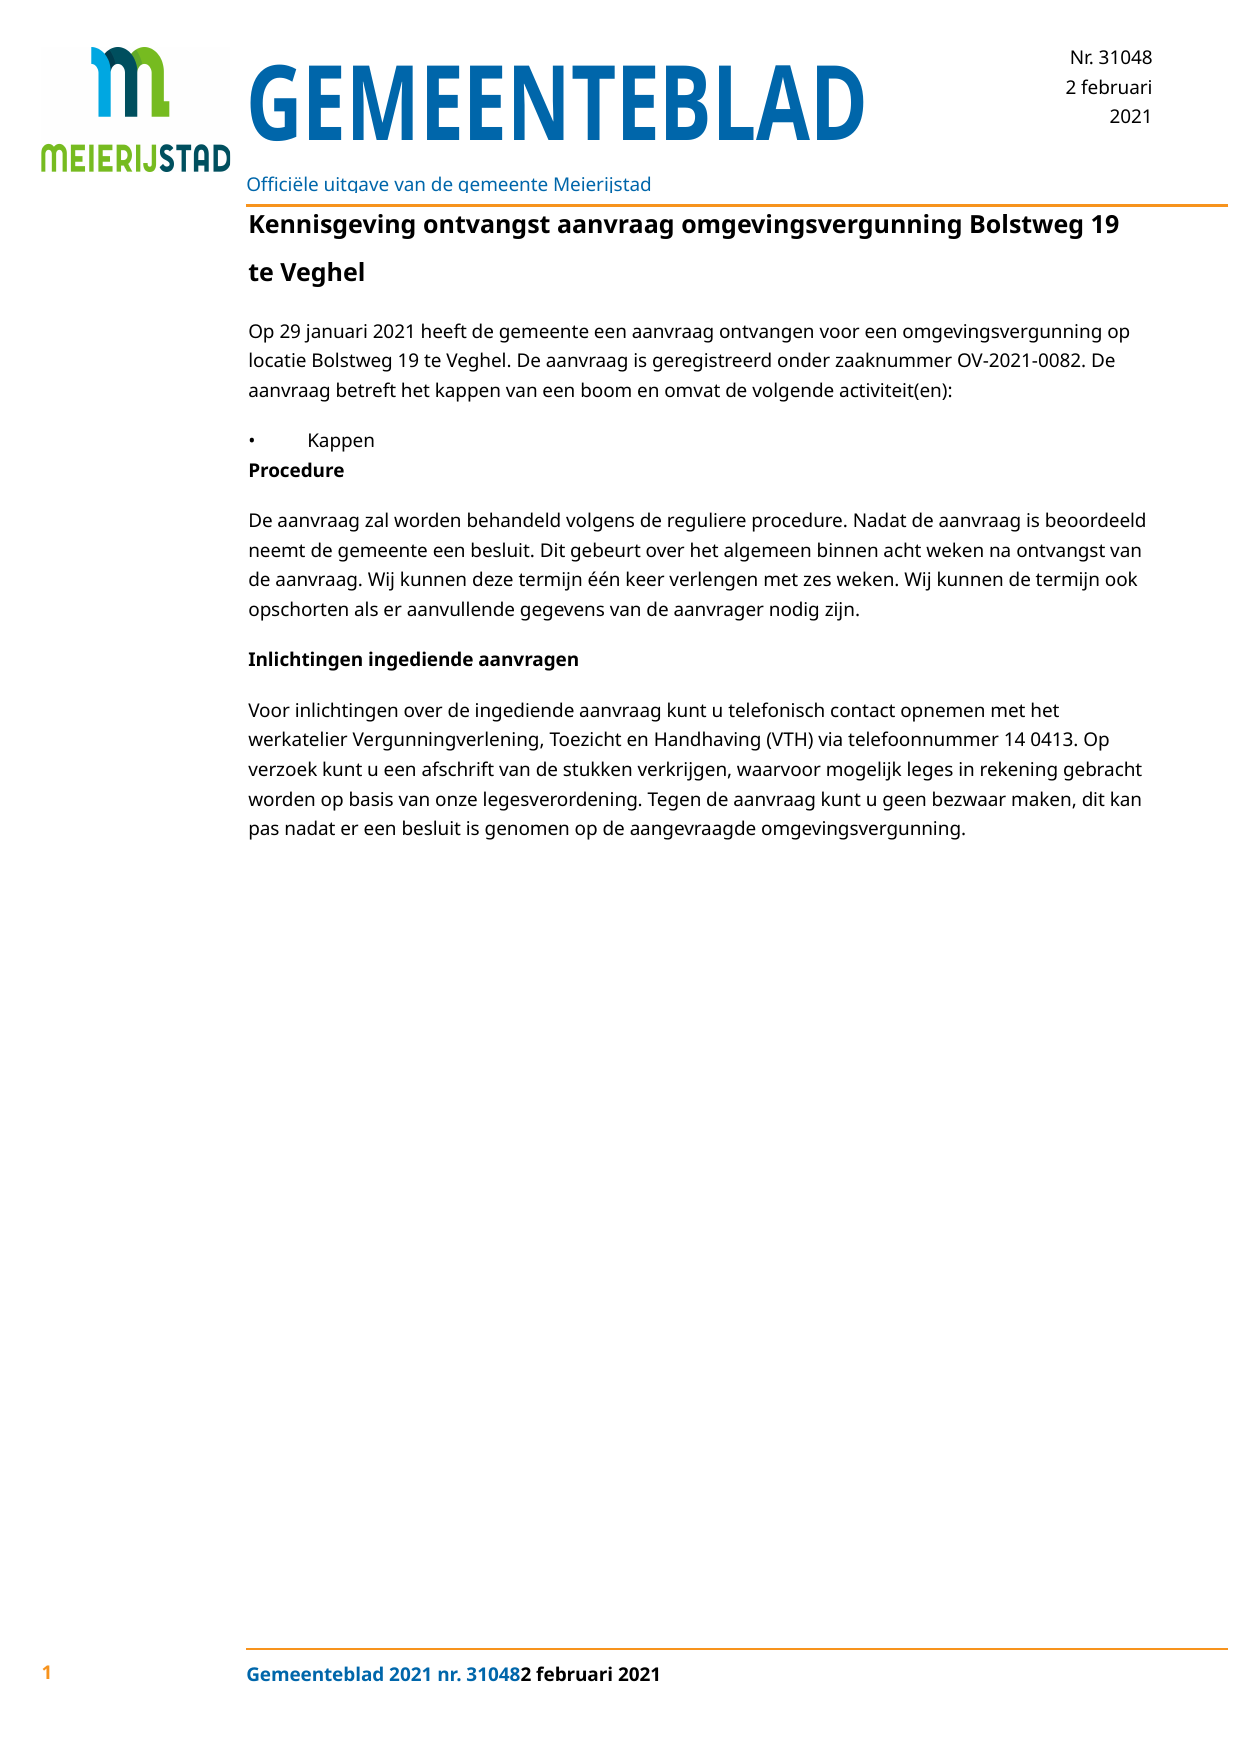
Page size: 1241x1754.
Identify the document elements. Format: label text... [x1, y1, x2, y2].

text Voor inlichtingen over de ingediende aanvraag kunt u telefonisch contact opnemen met het werkatelier Vergunningverlening, Toezicht en Handhaving (VTH) via telefoonnummer 14 0413. Op verzoek kunt u een afschrift van de stukken verkrijgen, waarvoor mogelijk leges in rekening gebracht worden op basis van onze legesverordening. Tegen de aanvraag kunt u geen bezwaar maken, dit kan pas nadat er een besluit is genomen op de aangevraagde omgevingsvergunning. [248, 697, 1152, 841]
text Inlichtingen ingediende aanvragen [248, 647, 1152, 672]
text Kennisgeving ontvangst aanvraag omgevingsvergunning Bolstweg 19 te Veghel [248, 207, 1152, 288]
text Procedure [248, 457, 1152, 483]
text Op 29 januari 2021 heeft de gemeente een aanvraag ontvangen voor een omgevingsvergunning op locatie Bolstweg 19 te Veghel. De aanvraag is geregistreerd onder zaaknummer OV-2021-0082. De aanvraag betreft het kappen van een boom en omvat de volgende activiteit(en): [248, 318, 1152, 403]
list Kappen [248, 427, 1152, 453]
picture [41, 47, 231, 172]
text De aanvraag zal worden behandeld volgens de reguliere procedure. Nadat de aanvraag is beoordeeld neemt de gemeente een besluit. Dit gebeurt over het algemeen binnen acht weken na ontvangst van de aanvraag. Wij kunnen deze termijn één keer verlengen met zes weken. Wij kunnen de termijn ook opschorten als er aanvullende gegevens van de aanvrager nodig zijn. [248, 507, 1152, 622]
